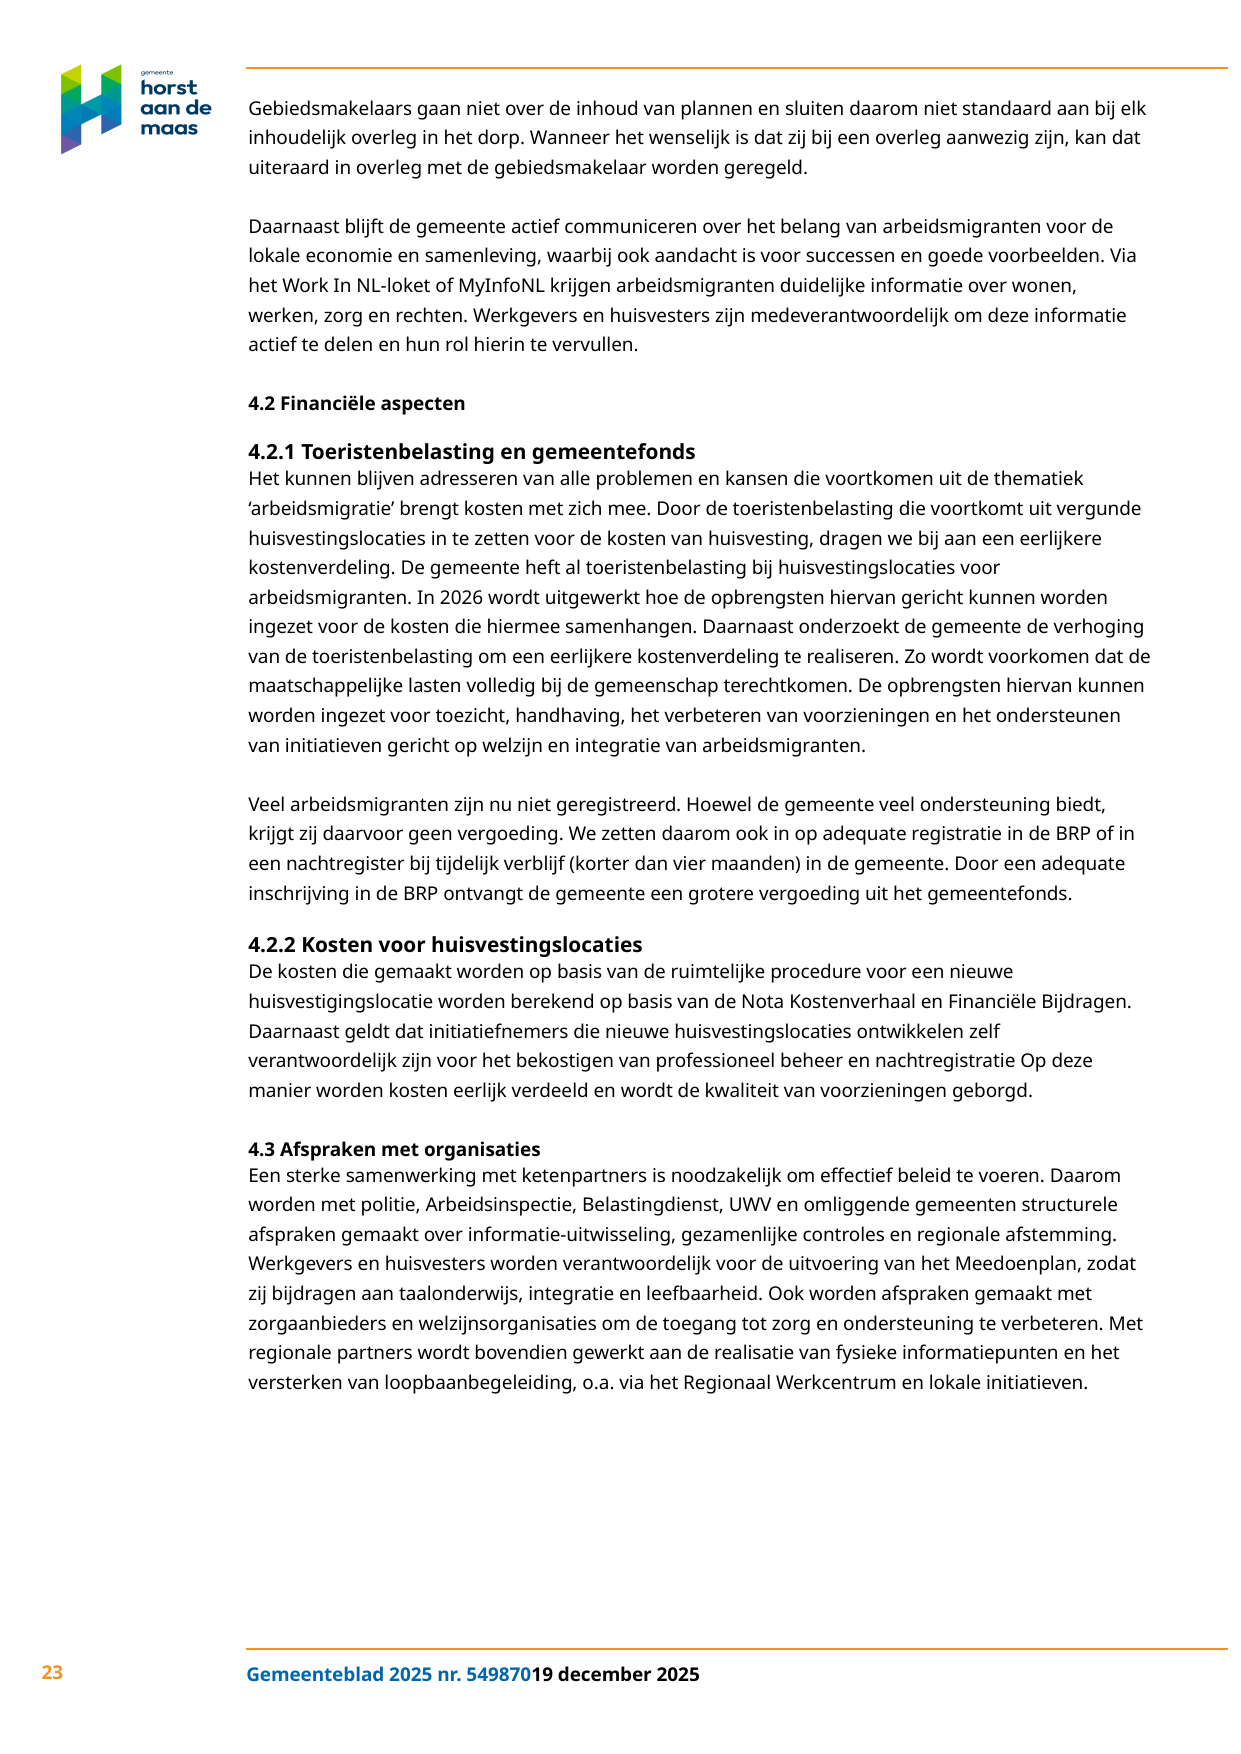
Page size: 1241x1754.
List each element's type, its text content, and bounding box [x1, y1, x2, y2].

text Daarnaast blijft de gemeente actief communiceren over het belang van arbeidsmigranten voor de lokale economie en samenleving, waarbij ook aandacht is voor successen en goede voorbeelden. Via het Work In NL-loket of MyInfoNL krijgen arbeidsmigranten duidelijke informatie over wonen, werken, zorg en rechten. Werkgevers en huisvesters zijn medeverantwoordelijk om deze informatie actief te delen en hun rol hierin te vervullen. [248, 213, 1152, 357]
text De kosten die gemaakt worden op basis van de ruimtelijke procedure voor een nieuwe huisvestigingslocatie worden berekend op basis van de Nota Kostenverhaal en Financiële Bijdragen. Daarnaast geldt dat initiatiefnemers die nieuwe huisvestingslocaties ontwikkelen zelf verantwoordelijk zijn voor het bekostigen van professioneel beheer en nachtregistratie Op deze manier worden kosten eerlijk verdeeld en wordt de kwaliteit van voorzieningen geborgd. [248, 959, 1152, 1103]
text Het kunnen blijven adresseren van alle problemen en kansen die voortkomen uit de thematiek ‘arbeidsmigratie’ brengt kosten met zich mee. Door de toeristenbelasting die voortkomt uit vergunde huisvestingslocaties in te zetten voor de kosten van huisvesting, dragen we bij aan een eerlijkere kostenverdeling. De gemeente heft al toeristenbelasting bij huisvestingslocaties voor arbeidsmigranten. In 2026 wordt uitgewerkt hoe de opbrengsten hiervan gericht kunnen worden ingezet voor de kosten die hiermee samenhangen. Daarnaast onderzoekt de gemeente de verhoging van de toeristenbelasting om een eerlijkere kostenverdeling te realiseren. Zo wordt voorkomen dat de maatschappelijke lasten volledig bij de gemeenschap terechtkomen. De opbrengsten hiervan kunnen worden ingezet voor toezicht, handhaving, het verbeteren van voorzieningen en het ondersteunen van initiatieven gericht op welzijn en integratie van arbeidsmigranten. [248, 466, 1152, 758]
text 4.2 Financiële aspecten [248, 391, 1152, 416]
text 4.3 Afspraken met organisaties [248, 1136, 1152, 1162]
text Gebiedsmakelaars gaan niet over de inhoud van plannen en sluiten daarom niet standaard aan bij elk inhoudelijk overleg in het dorp. Wanneer het wenselijk is dat zij bij een overleg aanwezig zijn, kan dat uiteraard in overleg met de gebiedsmakelaar worden geregeld. [248, 95, 1152, 180]
text Veel arbeidsmigranten zijn nu niet geregistreerd. Hoewel de gemeente veel ondersteuning biedt, krijgt zij daarvoor geen vergoeding. We zetten daarom ook in op adequate registratie in de BRP of in een nachtregister bij tijdelijk verblijf (korter dan vier maanden) in de gemeente. Door een adequate inschrijving in de BRP ontvangt de gemeente een grotere vergoeding uit het gemeentefonds. [248, 791, 1152, 906]
text 4.2.1 Toeristenbelasting en gemeentefonds [248, 437, 1152, 466]
text Een sterke samenwerking met ketenpartners is noodzakelijk om effectief beleid te voeren. Daarom worden met politie, Arbeidsinspectie, Belastingdienst, UWV en omliggende gemeenten structurele afspraken gemaakt over informatie-uitwisseling, gezamenlijke controles en regionale afstemming. Werkgevers en huisvesters worden verantwoordelijk voor de uitvoering van het Meedoenplan, zodat zij bijdragen aan taalonderwijs, integratie en leefbaarheid. Ook worden afspraken gemaakt met zorgaanbieders en welzijnsorganisaties om de toegang tot zorg en ondersteuning te verbeteren. Met regionale partners wordt bovendien gewerkt aan de realisatie van fysieke informatiepunten en het versterken van loopbaanbegeleiding, o.a. via het Regionaal Werkcentrum en lokale initiatieven. [248, 1162, 1152, 1395]
picture [41, 47, 231, 172]
text 4.2.2 Kosten voor huisvestingslocaties [248, 930, 1152, 959]
